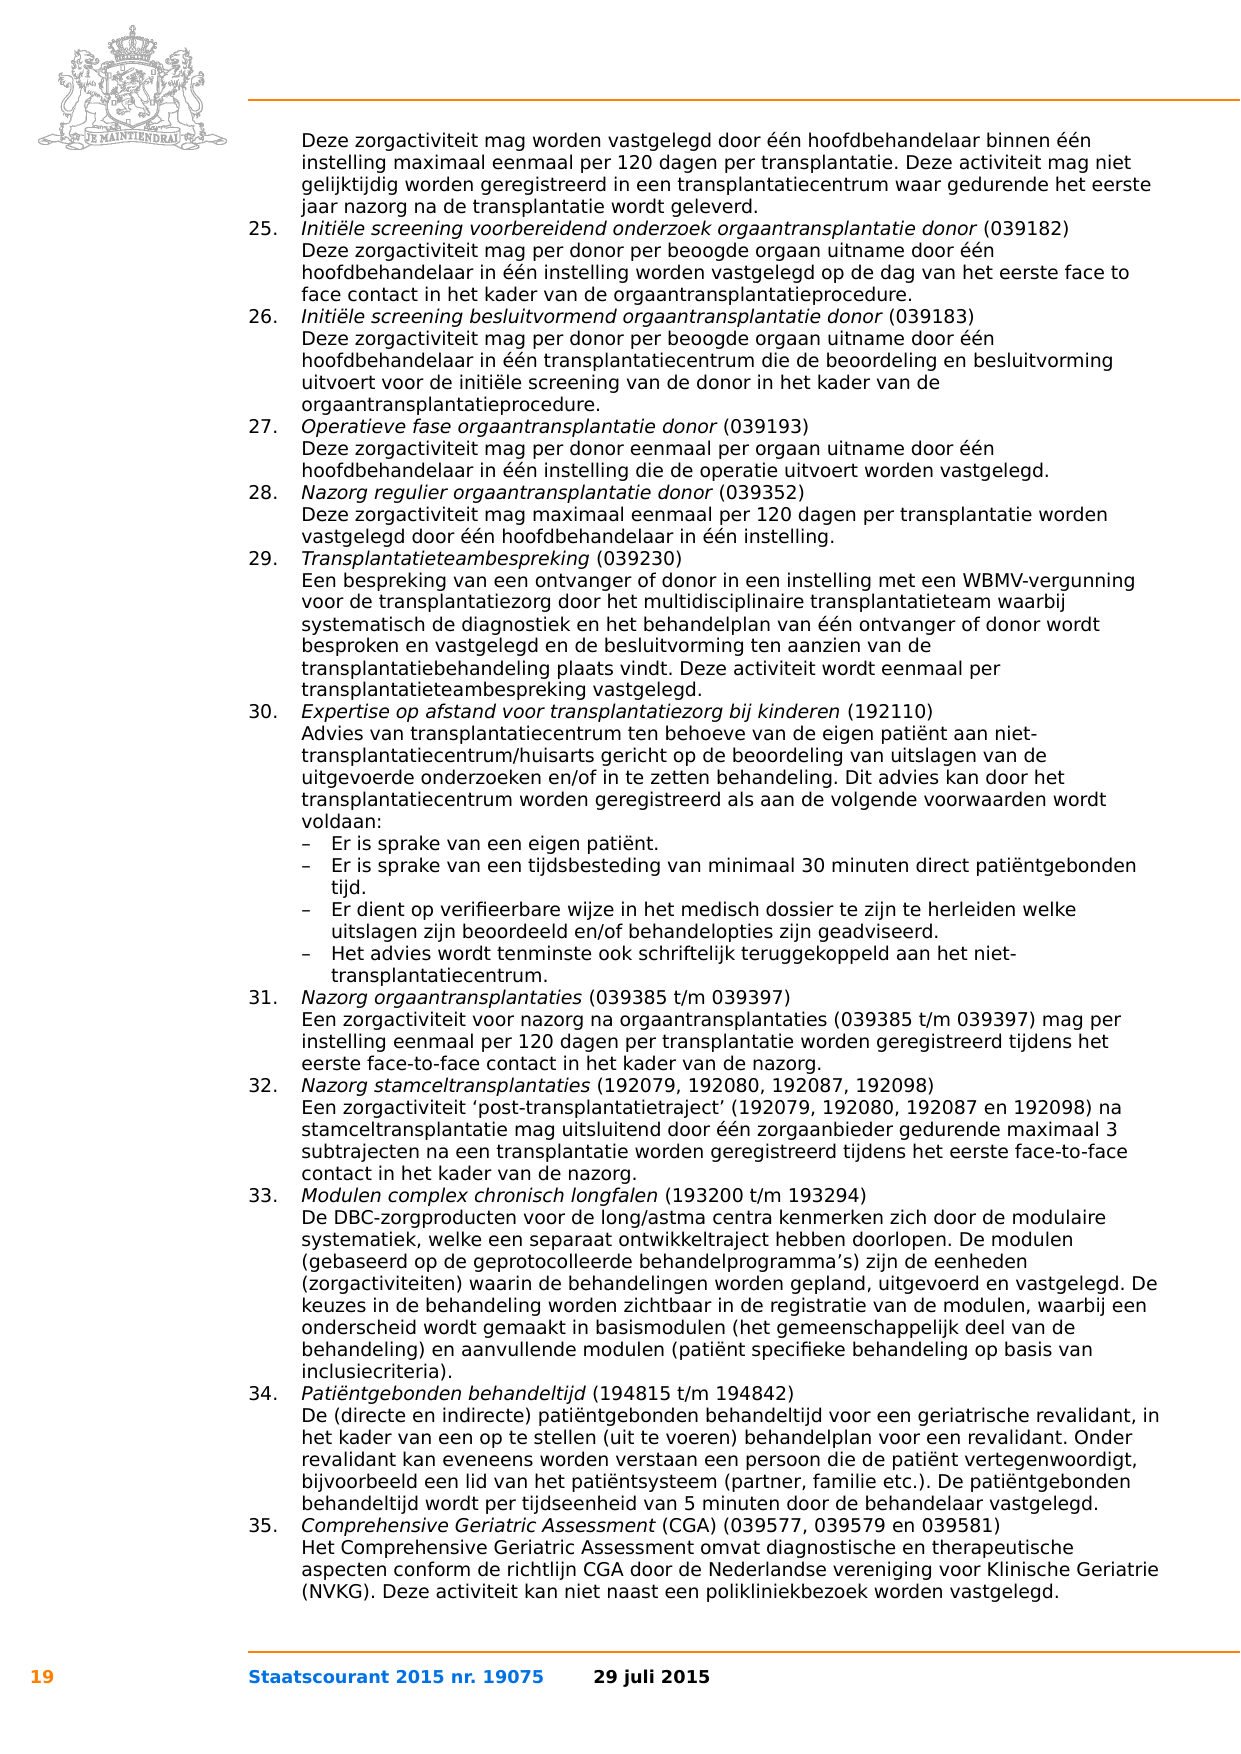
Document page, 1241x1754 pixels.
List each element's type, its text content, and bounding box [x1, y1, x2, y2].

text Deze zorgactiviteit mag worden vastgelegd door één hoofdbehandelaar binnen één instelling maximaal eenmaal per 120 dagen per transplantatie. Deze activiteit mag niet gelijktijdig worden geregistreerd in een transplantatiecentrum waar gedurende het eerste jaar nazorg na de transplantatie wordt geleverd. [301, 130, 1163, 218]
text – Het advies wordt tenminste ook schriftelijk teruggekoppeld aan het niet-transplantatiecentrum. [301, 943, 1163, 987]
text De (directe en indirecte) patiëntgebonden behandeltijd voor een geriatrische revalidant, in het kader van een op te stellen (uit te voeren) behandelplan voor een revalidant. Onder revalidant kan eveneens worden verstaan een persoon die de patiënt vertegenwoordigt, bijvoorbeeld een lid van het patiëntsysteem (partner, familie etc.). De patiëntgebonden behandeltijd wordt per tijdseenheid van 5 minuten door de behandelaar vastgelegd. [301, 1405, 1163, 1514]
text 28. Nazorg regulier orgaantransplantatie donor (039352) [248, 482, 1163, 503]
text 29. Transplantatieteambespreking (039230) [248, 547, 1163, 569]
text 35. Comprehensive Geriatric Assessment (CGA) (039577, 039579 en 039581) [248, 1514, 1163, 1537]
text Een zorgactiviteit voor nazorg na orgaantransplantaties (039385 t/m 039397) mag per instelling eenmaal per 120 dagen per transplantatie worden geregistreerd tijdens het eerste face-to-face contact in het kader van de nazorg. [301, 1009, 1163, 1075]
text – Er dient op verifieerbare wijze in het medisch dossier te zijn te herleiden welke uitslagen zijn beoordeeld en/of behandelopties zijn geadviseerd. [301, 899, 1163, 943]
text Een bespreking van een ontvanger of donor in een instelling met een WBMV-vergunning voor de transplantatiezorg door het multidisciplinaire transplantatieteam waarbij systematisch de diagnostiek en het behandelplan van één ontvanger of donor wordt besproken en vastgelegd en de besluitvorming ten aanzien van de transplantatiebehandeling plaats vindt. Deze activiteit wordt eenmaal per transplantatieteambespreking vastgelegd. [301, 569, 1163, 701]
text Het Comprehensive Geriatric Assessment omvat diagnostische en therapeutische aspecten conform de richtlijn CGA door de Nederlandse vereniging voor Klinische Geriatrie (NVKG). Deze activiteit kan niet naast een polikliniekbezoek worden vastgelegd. [301, 1537, 1163, 1602]
text Deze zorgactiviteit mag per donor per beoogde orgaan uitname door één hoofdbehandelaar in één instelling worden vastgelegd op de dag van het eerste face to face contact in het kader van de orgaantransplantatieprocedure. [301, 240, 1163, 306]
text 25. Initiële screening voorbereidend onderzoek orgaantransplantatie donor (039182) [248, 218, 1163, 240]
text – Er is sprake van een eigen patiënt. [301, 833, 1163, 855]
text 30. Expertise op afstand voor transplantatiezorg bij kinderen (192110) [248, 701, 1163, 723]
text 34. Patiëntgebonden behandeltijd (194815 t/m 194842) [248, 1383, 1163, 1405]
text Deze zorgactiviteit mag maximaal eenmaal per 120 dagen per transplantatie worden vastgelegd door één hoofdbehandelaar in één instelling. [301, 503, 1163, 547]
text 27. Operatieve fase orgaantransplantatie donor (039193) [248, 416, 1163, 438]
text Een zorgactiviteit ‘post-transplantatietraject’ (192079, 192080, 192087 en 192098) na stamceltransplantatie mag uitsluitend door één zorgaanbieder gedurende maximaal 3 subtrajecten na een transplantatie worden geregistreerd tijdens het eerste face-to-face contact in het kader van de nazorg. [301, 1097, 1163, 1185]
text 32. Nazorg stamceltransplantaties (192079, 192080, 192087, 192098) [248, 1075, 1163, 1097]
text Advies van transplantatiecentrum ten behoeve van de eigen patiënt aan niet-transplantatiecentrum/huisarts gericht op de beoordeling van uitslagen van de uitgevoerde onderzoeken en/of in te zetten behandeling. Dit advies kan door het transplantatiecentrum worden geregistreerd als aan de volgende voorwaarden wordt voldaan: [301, 723, 1163, 833]
picture [38, 25, 227, 150]
text 26. Initiële screening besluitvormend orgaantransplantatie donor (039183) [248, 306, 1163, 328]
text Deze zorgactiviteit mag per donor eenmaal per orgaan uitname door één hoofdbehandelaar in één instelling die de operatie uitvoert worden vastgelegd. [301, 438, 1163, 482]
text 33. Modulen complex chronisch longfalen (193200 t/m 193294) [248, 1185, 1163, 1207]
text 31. Nazorg orgaantransplantaties (039385 t/m 039397) [248, 987, 1163, 1009]
text De DBC-zorgproducten voor de long/astma centra kenmerken zich door de modulaire systematiek, welke een separaat ontwikkeltraject hebben doorlopen. De modulen (gebaseerd op de geprotocolleerde behandelprogramma’s) zijn de eenheden (zorgactiviteiten) waarin de behandelingen worden gepland, uitgevoerd en vastgelegd. De keuzes in de behandeling worden zichtbaar in de registratie van de modulen, waarbij een onderscheid wordt gemaakt in basismodulen (het gemeenschappelijk deel van de behandeling) en aanvullende modulen (patiënt specifieke behandeling op basis van inclusiecriteria). [301, 1207, 1163, 1383]
text – Er is sprake van een tijdsbesteding van minimaal 30 minuten direct patiëntgebonden tijd. [301, 855, 1163, 899]
text Deze zorgactiviteit mag per donor per beoogde orgaan uitname door één hoofdbehandelaar in één transplantatiecentrum die de beoordeling en besluitvorming uitvoert voor de initiële screening van de donor in het kader van de orgaantransplantatieprocedure. [301, 328, 1163, 416]
